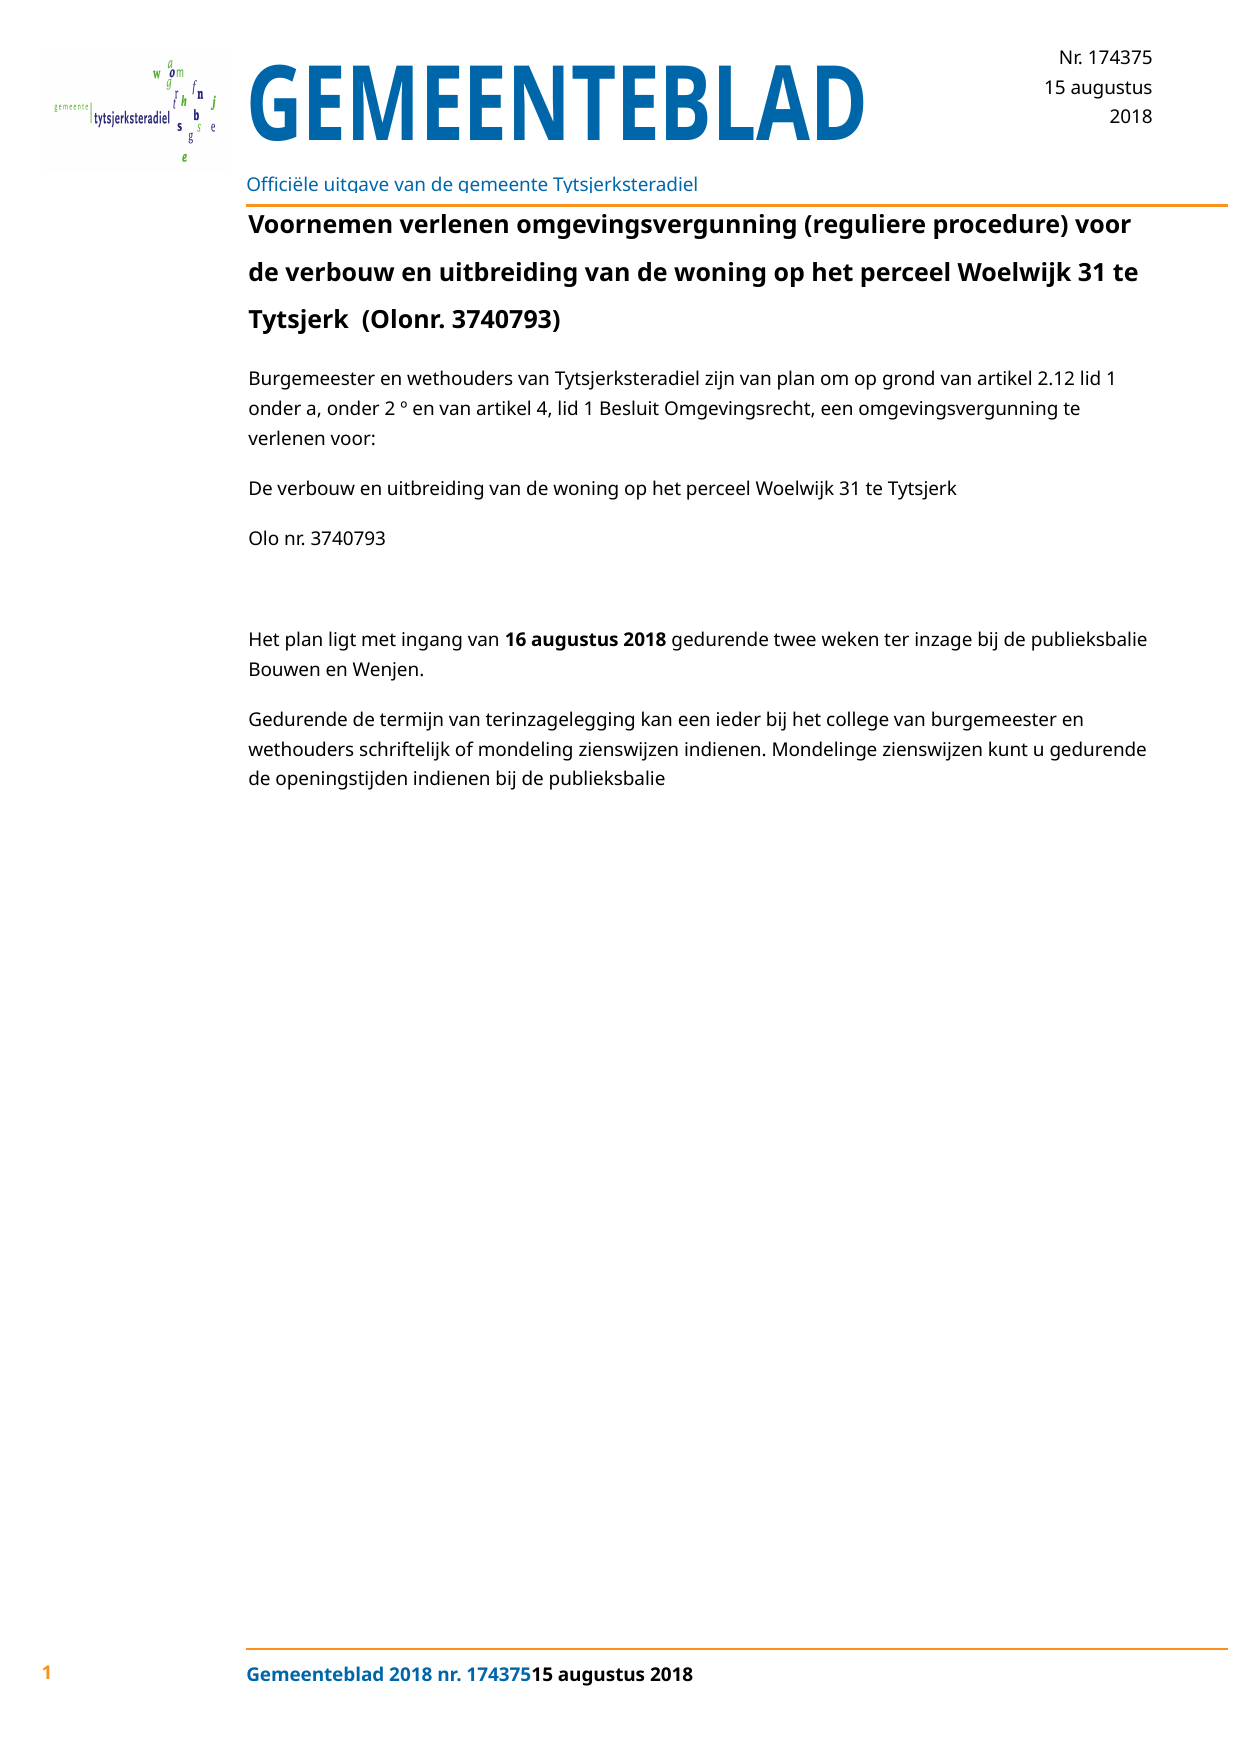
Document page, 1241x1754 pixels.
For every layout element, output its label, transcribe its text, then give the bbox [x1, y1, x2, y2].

text Gedurende de termijn van terinzagelegging kan een ieder bij het college van burgemeester en wethouders schriftelijk of mondeling zienswijzen indienen. Mondelinge zienswijzen kunt u gedurende de openingstijden indienen bij de publieksbalie [248, 706, 1152, 791]
text Olo nr. 3740793 [248, 526, 1152, 551]
picture [41, 47, 231, 172]
text Voornemen verlenen omgevingsvergunning (reguliere procedure) voor de verbouw en uitbreiding van de woning op het perceel Woelwijk 31 te Tytsjerk (Olonr. 3740793) [248, 207, 1152, 336]
text Burgemeester en wethouders van Tytsjerksteradiel zijn van plan om op grond van artikel 2.12 lid 1 onder a, onder 2 º en van artikel 4, lid 1 Besluit Omgevingsrecht, een omgevingsvergunning te verlenen voor: [248, 366, 1152, 450]
text De verbouw en uitbreiding van de woning op het perceel Woelwijk 31 te Tytsjerk [248, 475, 1152, 501]
text Het plan ligt met ingang van 16 augustus 2018 gedurende twee weken ter inzage bij de publieksbalie Bouwen en Wenjen. [248, 626, 1152, 682]
